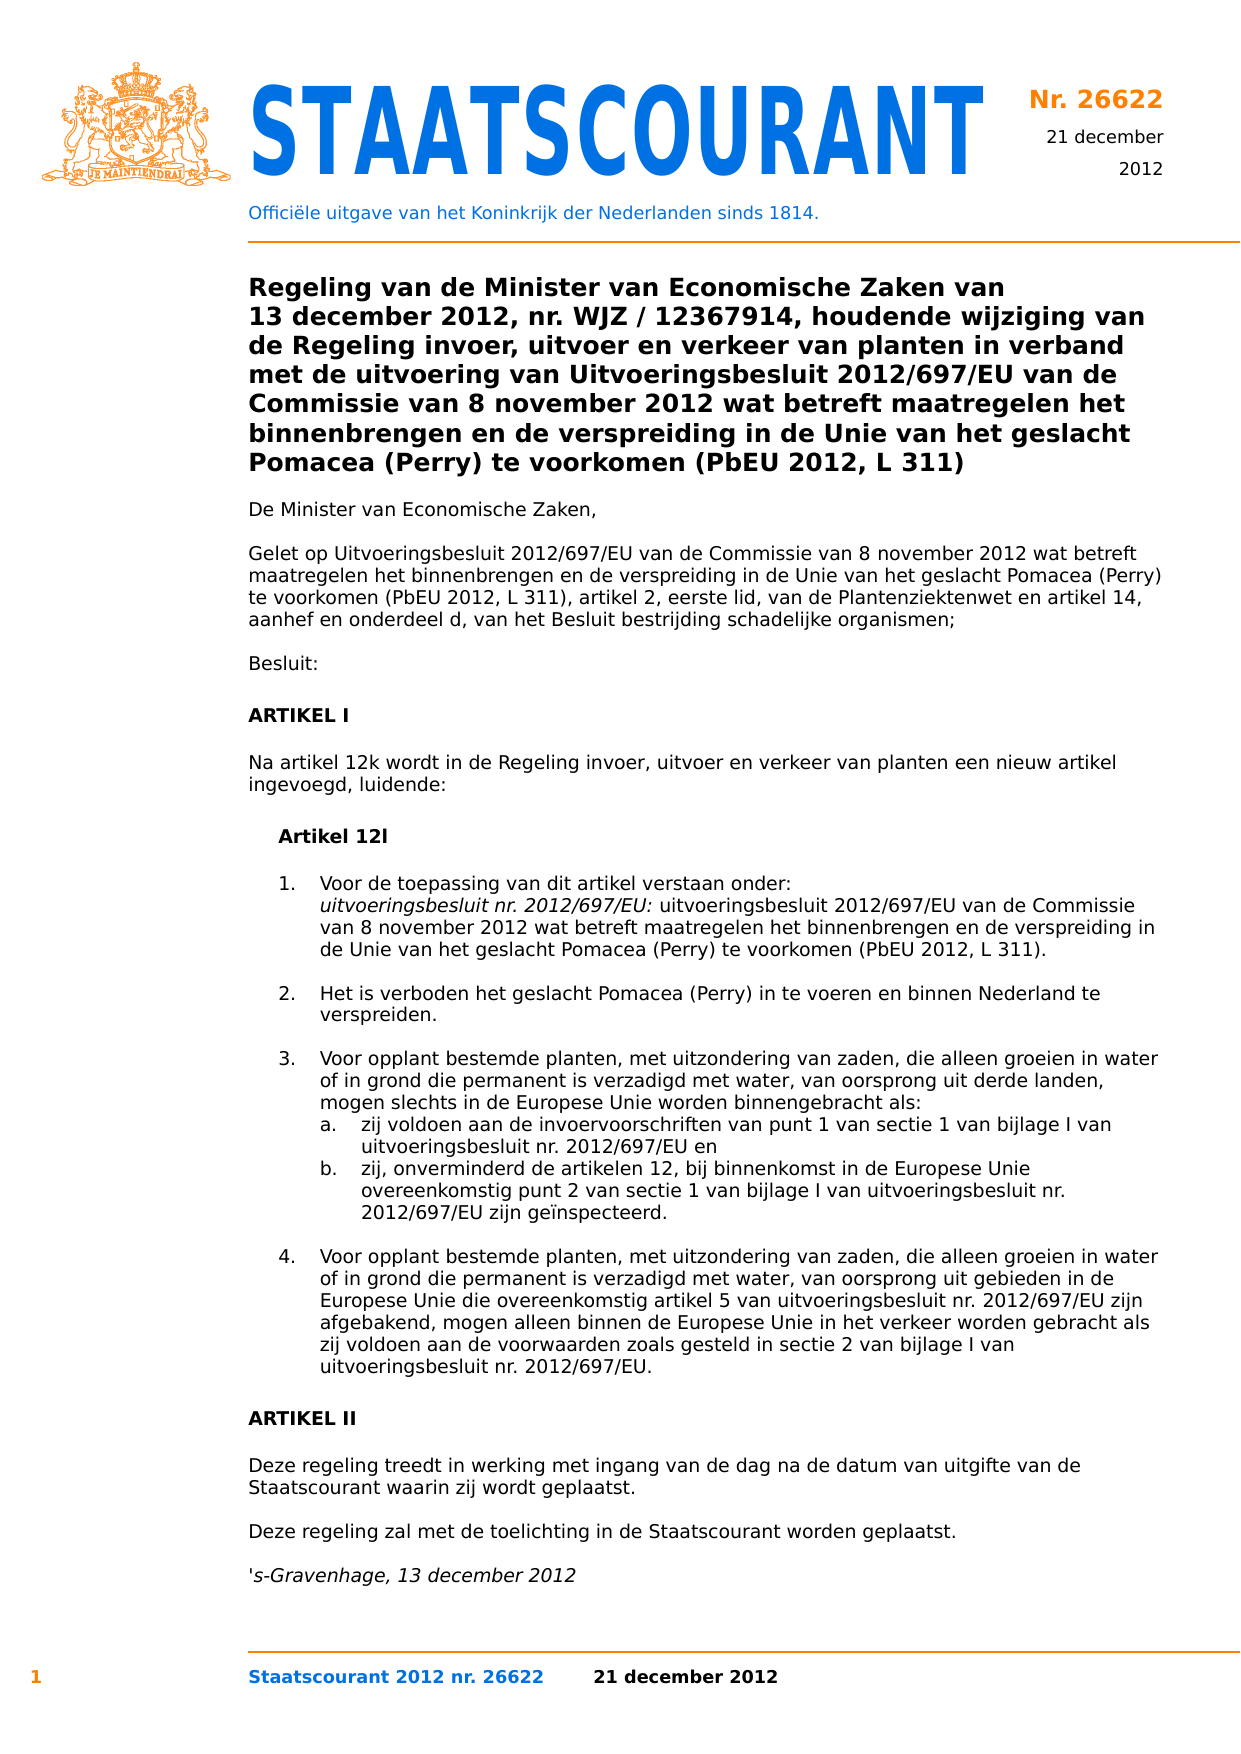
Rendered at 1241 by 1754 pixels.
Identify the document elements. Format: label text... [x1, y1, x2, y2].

table_cell 21 december [998, 121, 1240, 153]
text Na artikel 12k wordt in de Regeling invoer, uitvoer en verkeer van planten een nieuw artikel ingevoegd, luidende: [248, 752, 1163, 796]
text 3. Voor opplant bestemde planten, met uitzondering van zaden, die alleen groeien in water of in grond die permanent is verzadigd met water, van oorsprong uit derde landen, mogen slechts in de Europese Unie worden binnengebracht als: [278, 1048, 1163, 1114]
picture [41, 62, 231, 186]
text 4. Voor opplant bestemde planten, met uitzondering van zaden, die alleen groeien in water of in grond die permanent is verzadigd met water, van oorsprong uit gebieden in de Europese Unie die overeenkomstig artikel 5 van uitvoeringsbesluit nr. 2012/697/EU zijn afgebakend, mogen alleen binnen de Europese Unie in het verkeer worden gebracht als zij voldoen aan de voorwaarden zoals gesteld in sectie 2 van bijlage I van uitvoeringsbesluit nr. 2012/697/EU. [278, 1246, 1163, 1378]
table_cell Officiële uitgave van het Koninkrijk der Nederlanden sinds 1814. [248, 203, 1240, 241]
text 2. Het is verboden het geslacht Pomacea (Perry) in te voeren en binnen Nederland te verspreiden. [278, 982, 1163, 1026]
text b. zij, onverminderd de artikelen 12, bij binnenkomst in de Europese Unie overeenkomstig punt 2 van sectie 1 van bijlage I van uitvoeringsbesluit nr. 2012/697/EU zijn geïnspecteerd. [319, 1158, 1163, 1224]
text Deze regeling treedt in werking met ingang van de dag na de datum van uitgifte van de Staatscourant waarin zij wordt geplaatst. [248, 1455, 1163, 1499]
table_header Nr. 26622 [998, 62, 1240, 121]
subtitle Artikel 12l [278, 826, 1163, 848]
text a. zij voldoen aan de invoervoorschriften van punt 1 van sectie 1 van bijlage I van uitvoeringsbesluit nr. 2012/697/EU en [319, 1114, 1163, 1158]
text Gelet op Uitvoeringsbesluit 2012/697/EU van de Commissie van 8 november 2012 wat betreft maatregelen het binnenbrengen en de verspreiding in de Unie van het geslacht Pomacea (Perry) te voorkomen (PbEU 2012, L 311), artikel 2, eerste lid, van de Plantenziektenwet en artikel 14, aanhef en onderdeel d, van het Besluit bestrijding schadelijke organismen; [248, 543, 1163, 631]
text Deze regeling zal met de toelichting in de Staatscourant worden geplaatst. [248, 1521, 1163, 1543]
subtitle ARTIKEL I [248, 705, 1163, 727]
text 1. Voor de toepassing van dit artikel verstaan onder: [278, 873, 1163, 894]
text Besluit: [248, 653, 1163, 675]
text 's-Gravenhage, 13 december 2012 [248, 1564, 1163, 1586]
subtitle ARTIKEL II [248, 1408, 1163, 1430]
table_header [25, 62, 248, 241]
text uitvoeringsbesluit nr. 2012/697/EU: uitvoeringsbesluit 2012/697/EU van de Commissie van 8 november 2012 wat betreft maatregelen het binnenbrengen en de verspreiding in de Unie van het geslacht Pomacea (Perry) te voorkomen (PbEU 2012, L 311). [319, 894, 1163, 961]
table_cell 2012 [998, 153, 1240, 203]
subtitle Regeling van de Minister van Economische Zaken van 13 december 2012, nr. WJZ / 12367914, houdende wijziging van de Regeling invoer, uitvoer en verkeer van planten in verband met de uitvoering van Uitvoeringsbesluit 2012/697/EU van de Commissie van 8 november 2012 wat betreft maatregelen het binnenbrengen en de verspreiding in de Unie van het geslacht Pomacea (Perry) te voorkomen (PbEU 2012, L 311) [248, 273, 1163, 477]
text De Minister van Economische Zaken, [248, 499, 1163, 521]
table_header STAATSCOURANT [248, 62, 998, 203]
